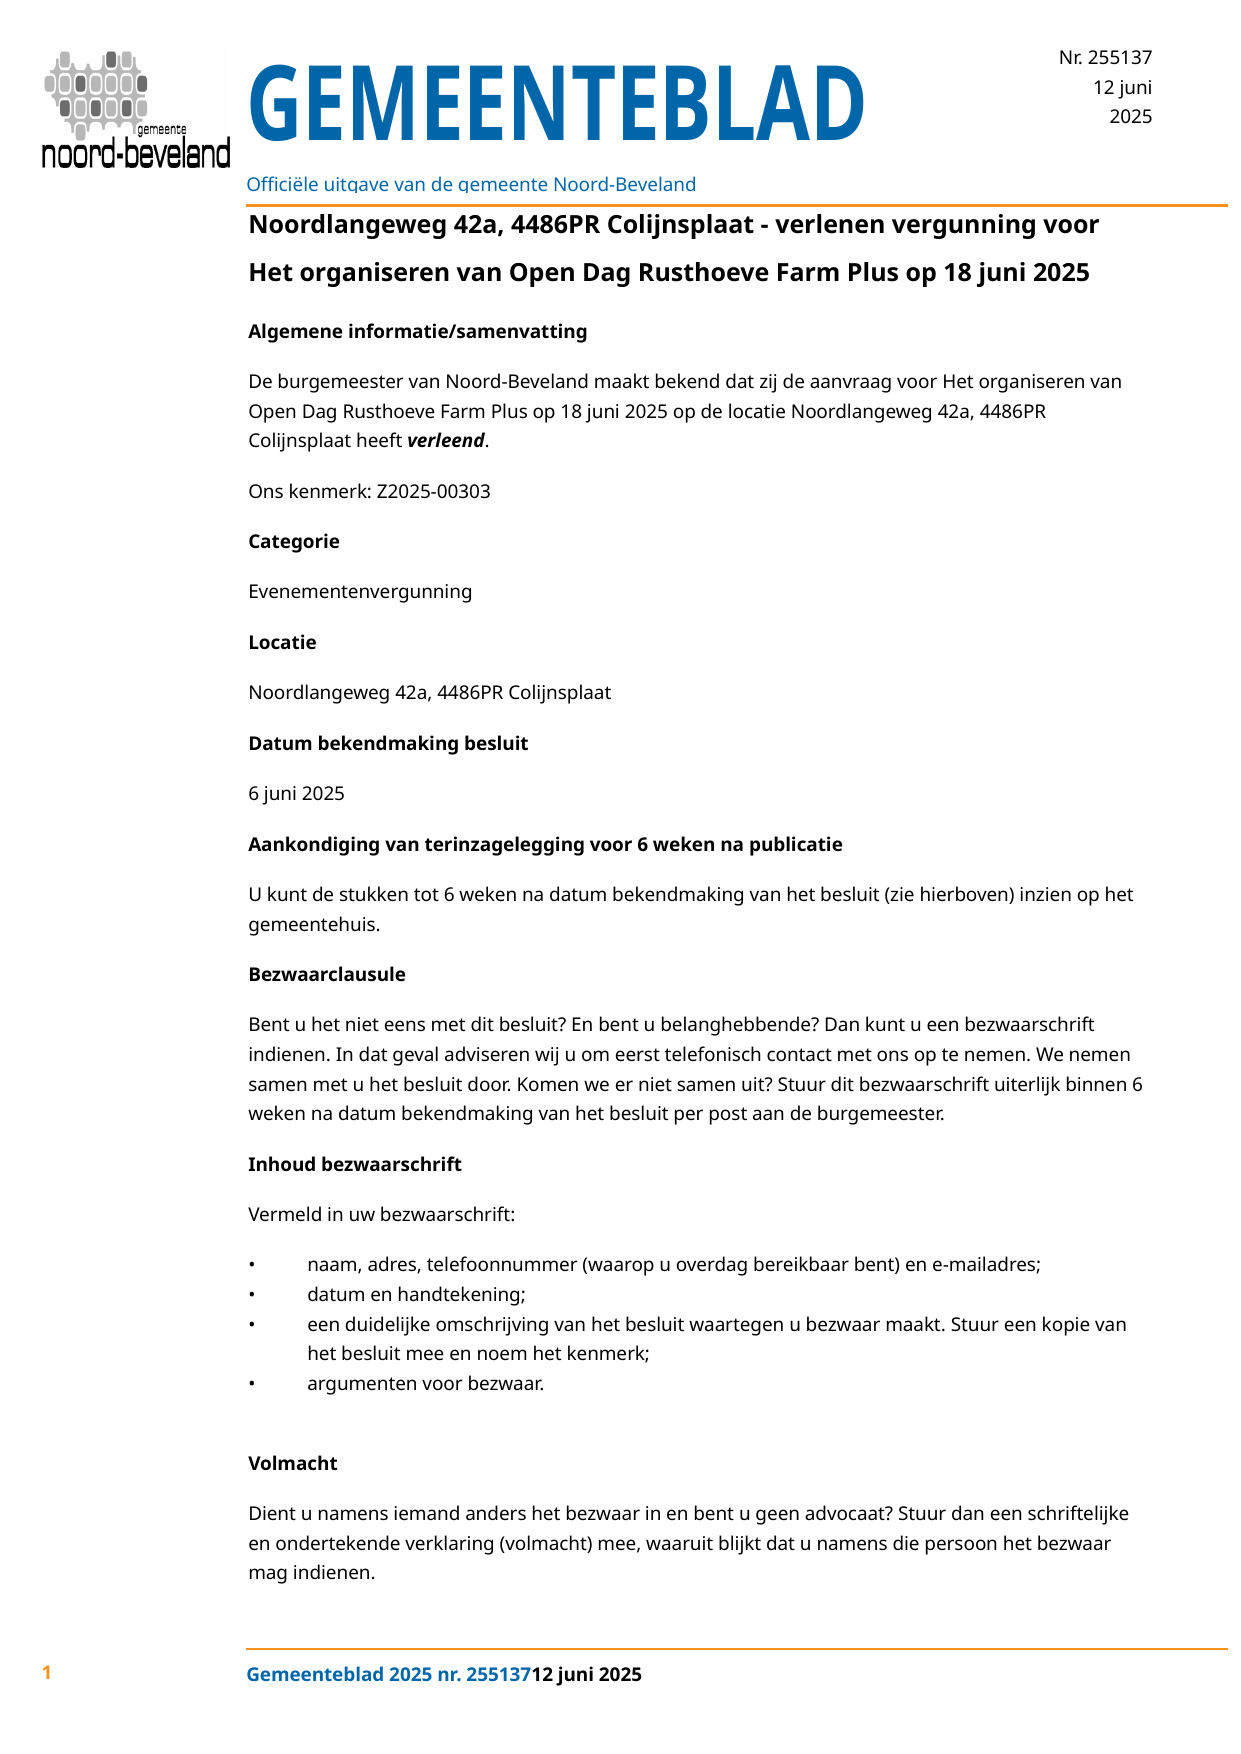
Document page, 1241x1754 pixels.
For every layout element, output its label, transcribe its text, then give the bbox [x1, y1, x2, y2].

text Noordlangeweg 42a, 4486PR Colijnsplaat [248, 679, 1152, 705]
text De burgemeester van Noord-Beveland maakt bekend dat zij de aanvraag voor Het organiseren van Open Dag Rusthoeve Farm Plus op 18 juni 2025 op de locatie Noordlangeweg 42a, 4486PR Colijnsplaat heeft verleend. [248, 368, 1152, 453]
text Dient u namens iemand anders het bezwaar in en bent u geen advocaat? Stuur dan een schriftelijke en ondertekende verklaring (volmacht) mee, waaruit blijkt dat u namens die persoon het bezwaar mag indienen. [248, 1500, 1152, 1585]
text Inhoud bezwaarschrift [248, 1151, 1152, 1177]
text Bezwaarclausule [248, 961, 1152, 987]
text Categorie [248, 528, 1152, 554]
picture [41, 47, 231, 172]
text Ons kenmerk: Z2025-00303 [248, 478, 1152, 504]
list naam, adres, telefoonnummer (waarop u overdag bereikbaar bent) en e-mailadres; [248, 1252, 1152, 1277]
text Bent u het niet eens met dit besluit? En bent u belanghebbende? Dan kunt u een bezwaarschrift indienen. In dat geval adviseren wij u om eerst telefonisch contact met ons op te nemen. We nemen samen met u het besluit door. Komen we er niet samen uit? Stuur dit bezwaarschrift uiterlijk binnen 6 weken na datum bekendmaking van het besluit per post aan de burgemeester. [248, 1012, 1152, 1126]
list een duidelijke omschrijving van het besluit waartegen u bezwaar maakt. Stuur een kopie van het besluit mee en noem het kenmerk; [248, 1311, 1152, 1366]
text 6 juni 2025 [248, 780, 1152, 806]
text Evenementenvergunning [248, 579, 1152, 604]
text Locatie [248, 629, 1152, 655]
text Aankondiging van terinzagelegging voor 6 weken na publicatie [248, 831, 1152, 857]
text U kunt de stukken tot 6 weken na datum bekendmaking van het besluit (zie hierboven) inzien op het gemeentehuis. [248, 881, 1152, 937]
list datum en handtekening; [248, 1281, 1152, 1307]
text Volmacht [248, 1450, 1152, 1476]
text Vermeld in uw bezwaarschrift: [248, 1201, 1152, 1227]
text Noordlangeweg 42a, 4486PR Colijnsplaat - verlenen vergunning voor Het organiseren van Open Dag Rusthoeve Farm Plus op 18 juni 2025 [248, 207, 1152, 288]
list argumenten voor bezwaar. [248, 1370, 1152, 1396]
text Algemene informatie/samenvatting [248, 318, 1152, 344]
text Datum bekendmaking besluit [248, 730, 1152, 756]
